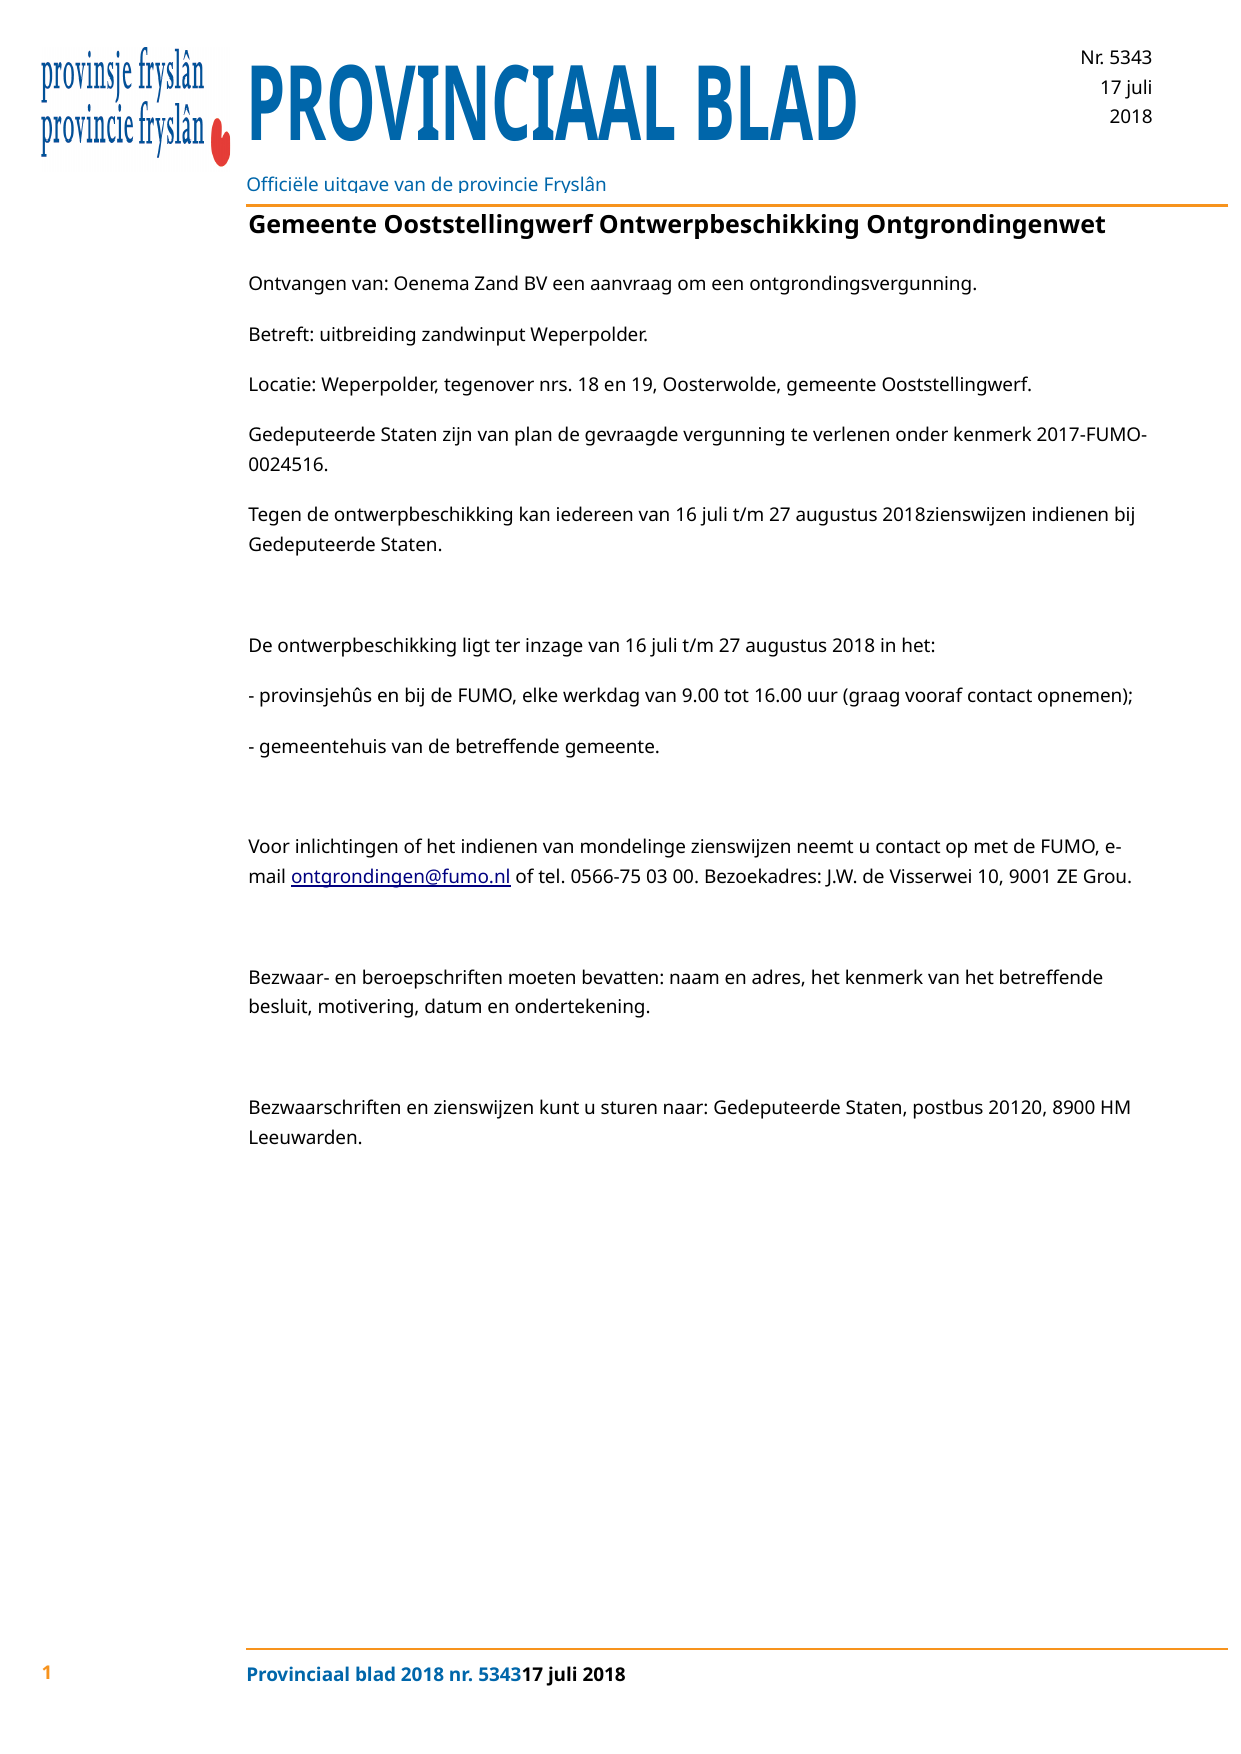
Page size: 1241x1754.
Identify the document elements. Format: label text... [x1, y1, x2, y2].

text - gemeentehuis van de betreffende gemeente. [248, 733, 1152, 758]
text Gemeente Ooststellingwerf Ontwerpbeschikking Ontgrondingenwet [248, 207, 1152, 241]
text Locatie: Weperpolder, tegenover nrs. 18 en 19, Oosterwolde, gemeente Ooststellingwerf. [248, 371, 1152, 397]
text De ontwerpbeschikking ligt ter inzage van 16 juli t/m 27 augustus 2018 in het: [248, 632, 1152, 658]
text Tegen de ontwerpbeschikking kan iedereen van 16 juli t/m 27 augustus 2018zienswijzen indienen bij Gedeputeerde Staten. [248, 502, 1152, 557]
text Bezwaarschriften en zienswijzen kunt u sturen naar: Gedeputeerde Staten, postbus 20120, 8900 HM Leeuwarden. [248, 1094, 1152, 1150]
text Betreft: uitbreiding zandwinput Weperpolder. [248, 321, 1152, 346]
text Voor inlichtingen of het indienen van mondelinge zienswijzen neemt u contact op met de FUMO, e-mail ontgrondingen@fumo.nl of tel. 0566-75 03 00. Bezoekadres: J.W. de Visserwei 10, 9001 ZE Grou. [248, 834, 1152, 889]
text Bezwaar- en beroepschriften moeten bevatten: naam en adres, het kenmerk van het betreffende besluit, motivering, datum en ondertekening. [248, 964, 1152, 1019]
picture [41, 47, 231, 172]
text Ontvangen van: Oenema Zand BV een aanvraag om een ontgrondingsvergunning. [248, 270, 1152, 296]
text Gedeputeerde Staten zijn van plan de gevraagde vergunning te verlenen onder kenmerk 2017-FUMO-0024516. [248, 422, 1152, 477]
text - provinsjehûs en bij de FUMO, elke werkdag van 9.00 tot 16.00 uur (graag vooraf contact opnemen); [248, 682, 1152, 708]
